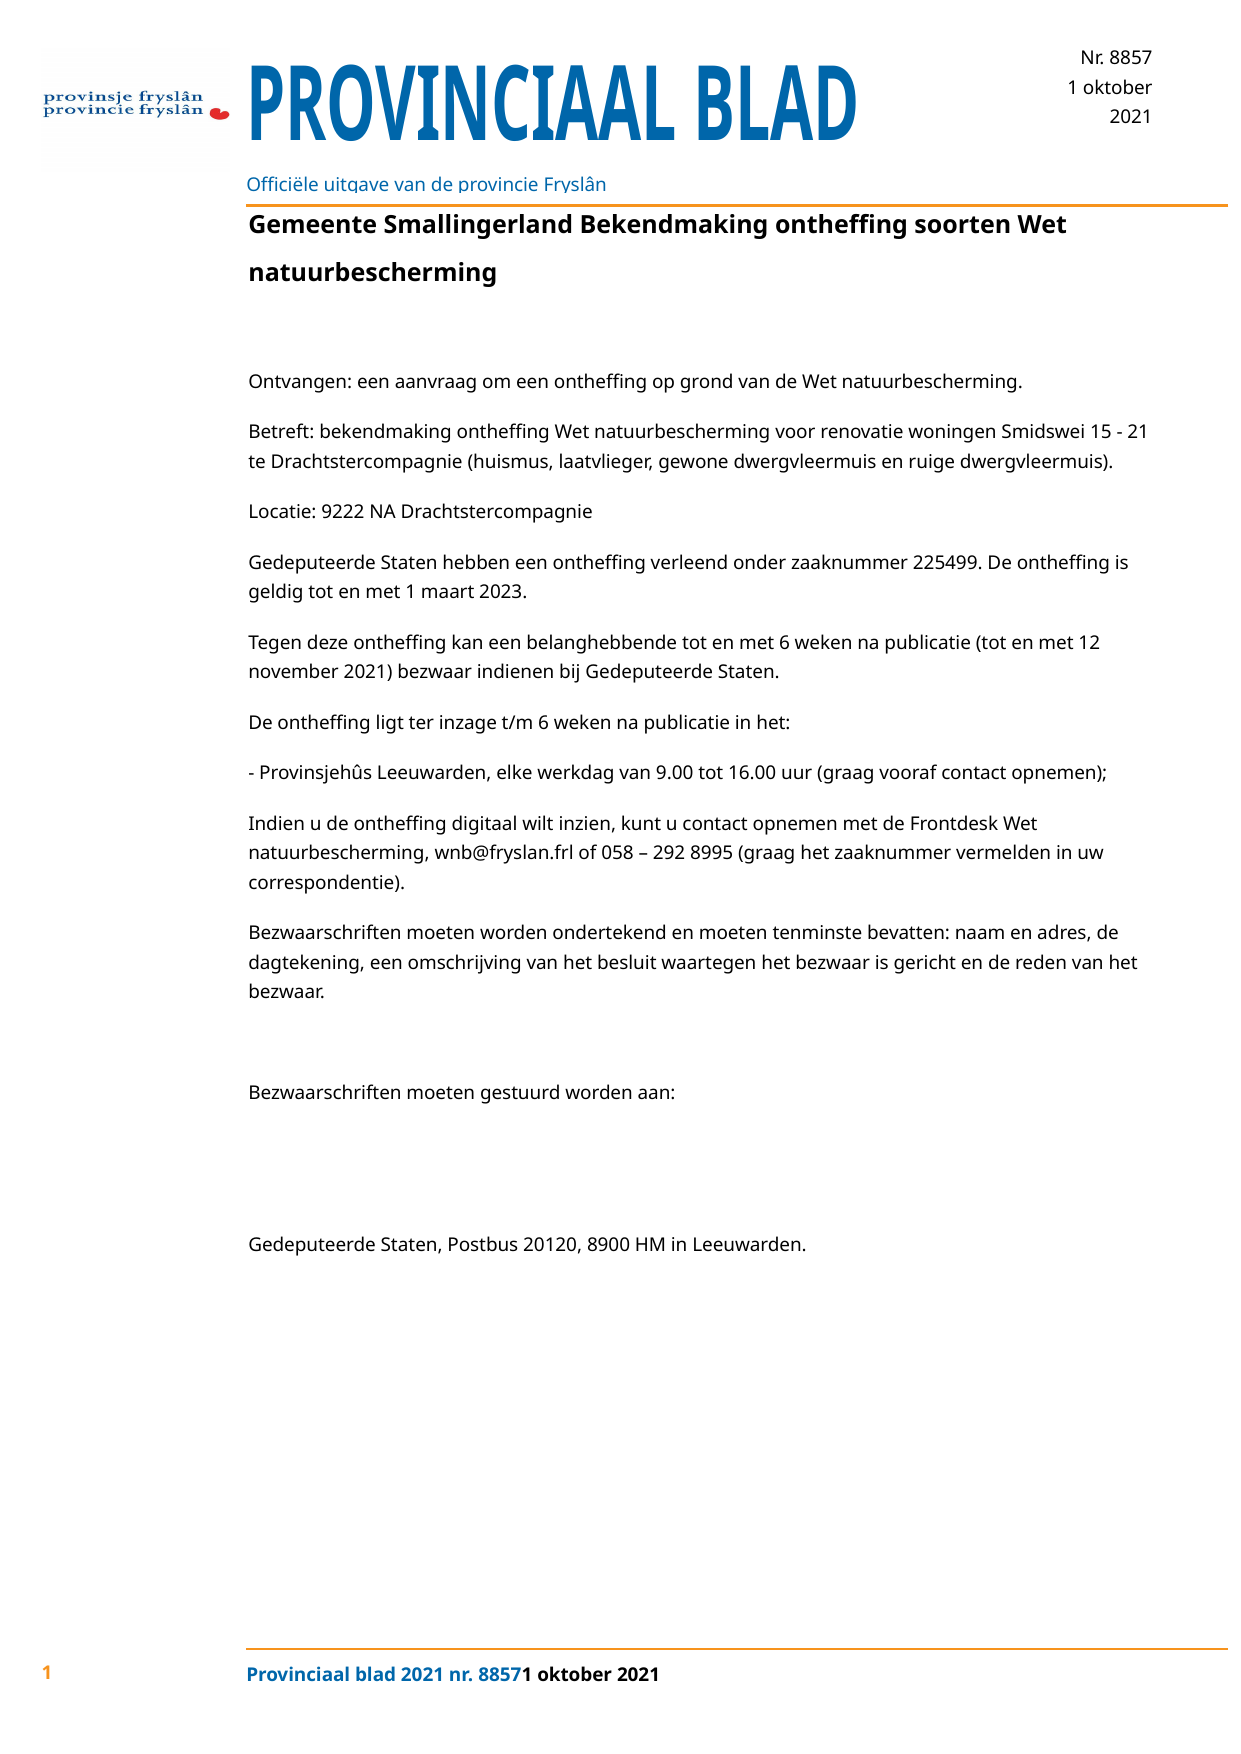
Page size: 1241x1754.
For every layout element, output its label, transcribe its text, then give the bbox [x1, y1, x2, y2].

text Ontvangen: een aanvraag om een ontheffing op grond van de Wet natuurbescherming. [248, 368, 1152, 394]
text Gedeputeerde Staten, Postbus 20120, 8900 HM in Leeuwarden. [248, 1231, 1152, 1257]
text - Provinsjehûs Leeuwarden, elke werkdag van 9.00 tot 16.00 uur (graag vooraf contact opnemen); [248, 759, 1152, 785]
text Locatie: 9222 NA Drachtstercompagnie [248, 499, 1152, 524]
text De ontheffing ligt ter inzage t/m 6 weken na publicatie in het: [248, 709, 1152, 735]
text Betreft: bekendmaking ontheffing Wet natuurbescherming voor renovatie woningen Smidswei 15 - 21 te Drachtstercompagnie (huismus, laatvlieger, gewone dwergvleermuis en ruige dwergvleermuis). [248, 419, 1152, 474]
text Tegen deze ontheffing kan een belanghebbende tot en met 6 weken na publicatie (tot en met 12 november 2021) bezwaar indienen bij Gedeputeerde Staten. [248, 629, 1152, 684]
text Gedeputeerde Staten hebben een ontheffing verleend onder zaaknummer 225499. De ontheffing is geldig tot en met 1 maart 2023. [248, 549, 1152, 604]
text Indien u de ontheffing digitaal wilt inzien, kunt u contact opnemen met de Frontdesk Wet natuurbescherming, wnb@fryslan.frl of 058 – 292 8995 (graag het zaaknummer vermelden in uw correspondentie). [248, 810, 1152, 895]
text Gemeente Smallingerland Bekendmaking ontheffing soorten Wet natuurbescherming [248, 207, 1152, 288]
text Bezwaarschriften moeten worden ondertekend en moeten tenminste bevatten: naam en adres, de dagtekening, een omschrijving van het besluit waartegen het bezwaar is gericht en de reden van het bezwaar. [248, 919, 1152, 1004]
text Bezwaarschriften moeten gestuurd worden aan: [248, 1079, 1152, 1105]
picture [41, 47, 231, 172]
